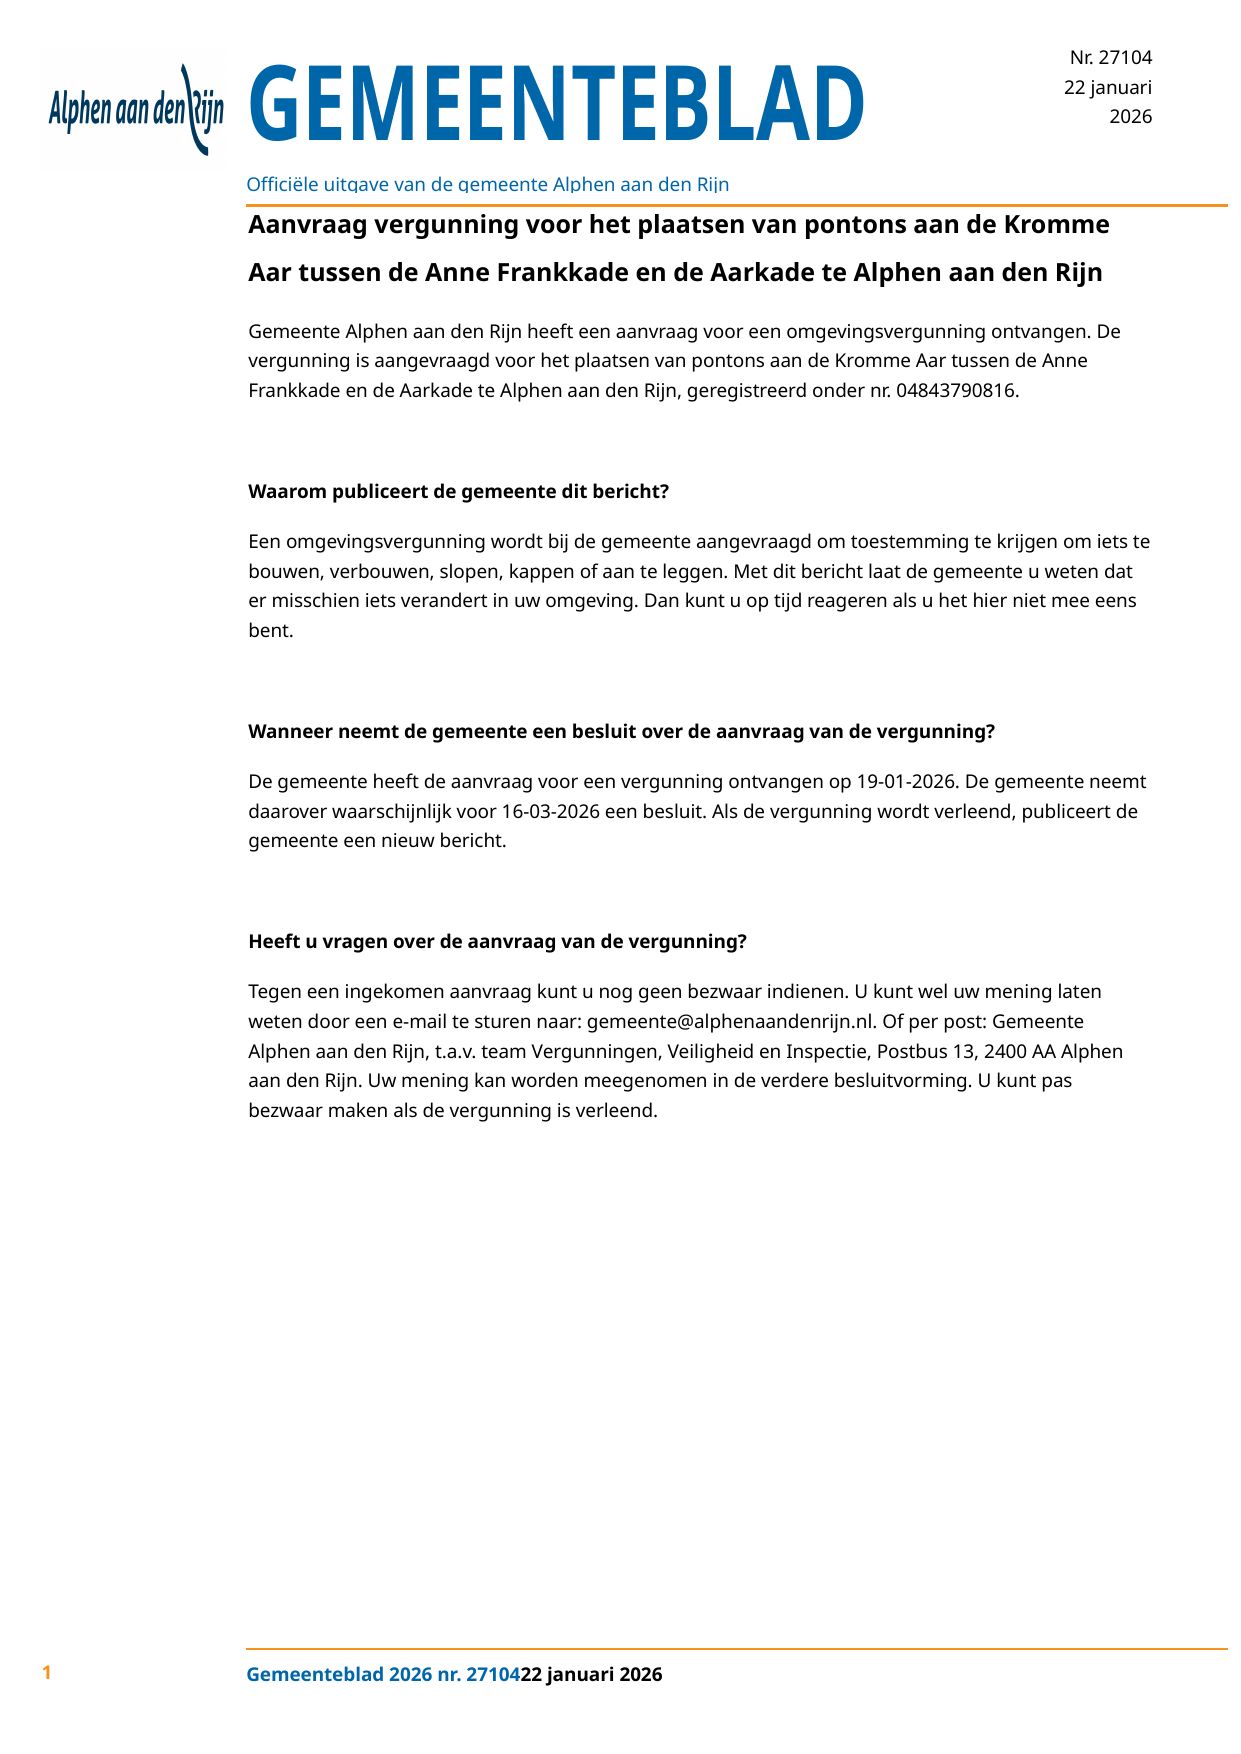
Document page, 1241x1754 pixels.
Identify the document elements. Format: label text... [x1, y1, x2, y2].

text Gemeente Alphen aan den Rijn heeft een aanvraag voor een omgevingsvergunning ontvangen. De vergunning is aangevraagd voor het plaatsen van pontons aan de Kromme Aar tussen de Anne Frankkade en de Aarkade te Alphen aan den Rijn, geregistreerd onder nr. 04843790816. [248, 318, 1152, 403]
text De gemeente heeft de aanvraag voor een vergunning ontvangen op 19-01-2026. De gemeente neemt daarover waarschijnlijk voor 16-03-2026 een besluit. Als de vergunning wordt verleend, publiceert de gemeente een nieuw bericht. [248, 768, 1152, 853]
text Waarom publiceert de gemeente dit bericht? [248, 478, 1152, 504]
picture [41, 47, 231, 172]
text Heeft u vragen over de aanvraag van de vergunning? [248, 928, 1152, 954]
text Wanneer neemt de gemeente een besluit over de aanvraag van de vergunning? [248, 718, 1152, 744]
text Aanvraag vergunning voor het plaatsen van pontons aan de Kromme Aar tussen de Anne Frankkade en de Aarkade te Alphen aan den Rijn [248, 207, 1152, 288]
text Een omgevingsvergunning wordt bij de gemeente aangevraagd om toestemming te krijgen om iets te bouwen, verbouwen, slopen, kappen of aan te leggen. Met dit bericht laat de gemeente u weten dat er misschien iets verandert in uw omgeving. Dan kunt u op tijd reageren als u het hier niet mee eens bent. [248, 528, 1152, 643]
text Tegen een ingekomen aanvraag kunt u nog geen bezwaar indienen. U kunt wel uw mening laten weten door een e-mail te sturen naar: gemeente@alphenaandenrijn.nl. Of per post: Gemeente Alphen aan den Rijn, t.a.v. team Vergunningen, Veiligheid en Inspectie, Postbus 13, 2400 AA Alphen aan den Rijn. Uw mening kan worden meegenomen in de verdere besluitvorming. U kunt pas bezwaar maken als de vergunning is verleend. [248, 979, 1152, 1123]
